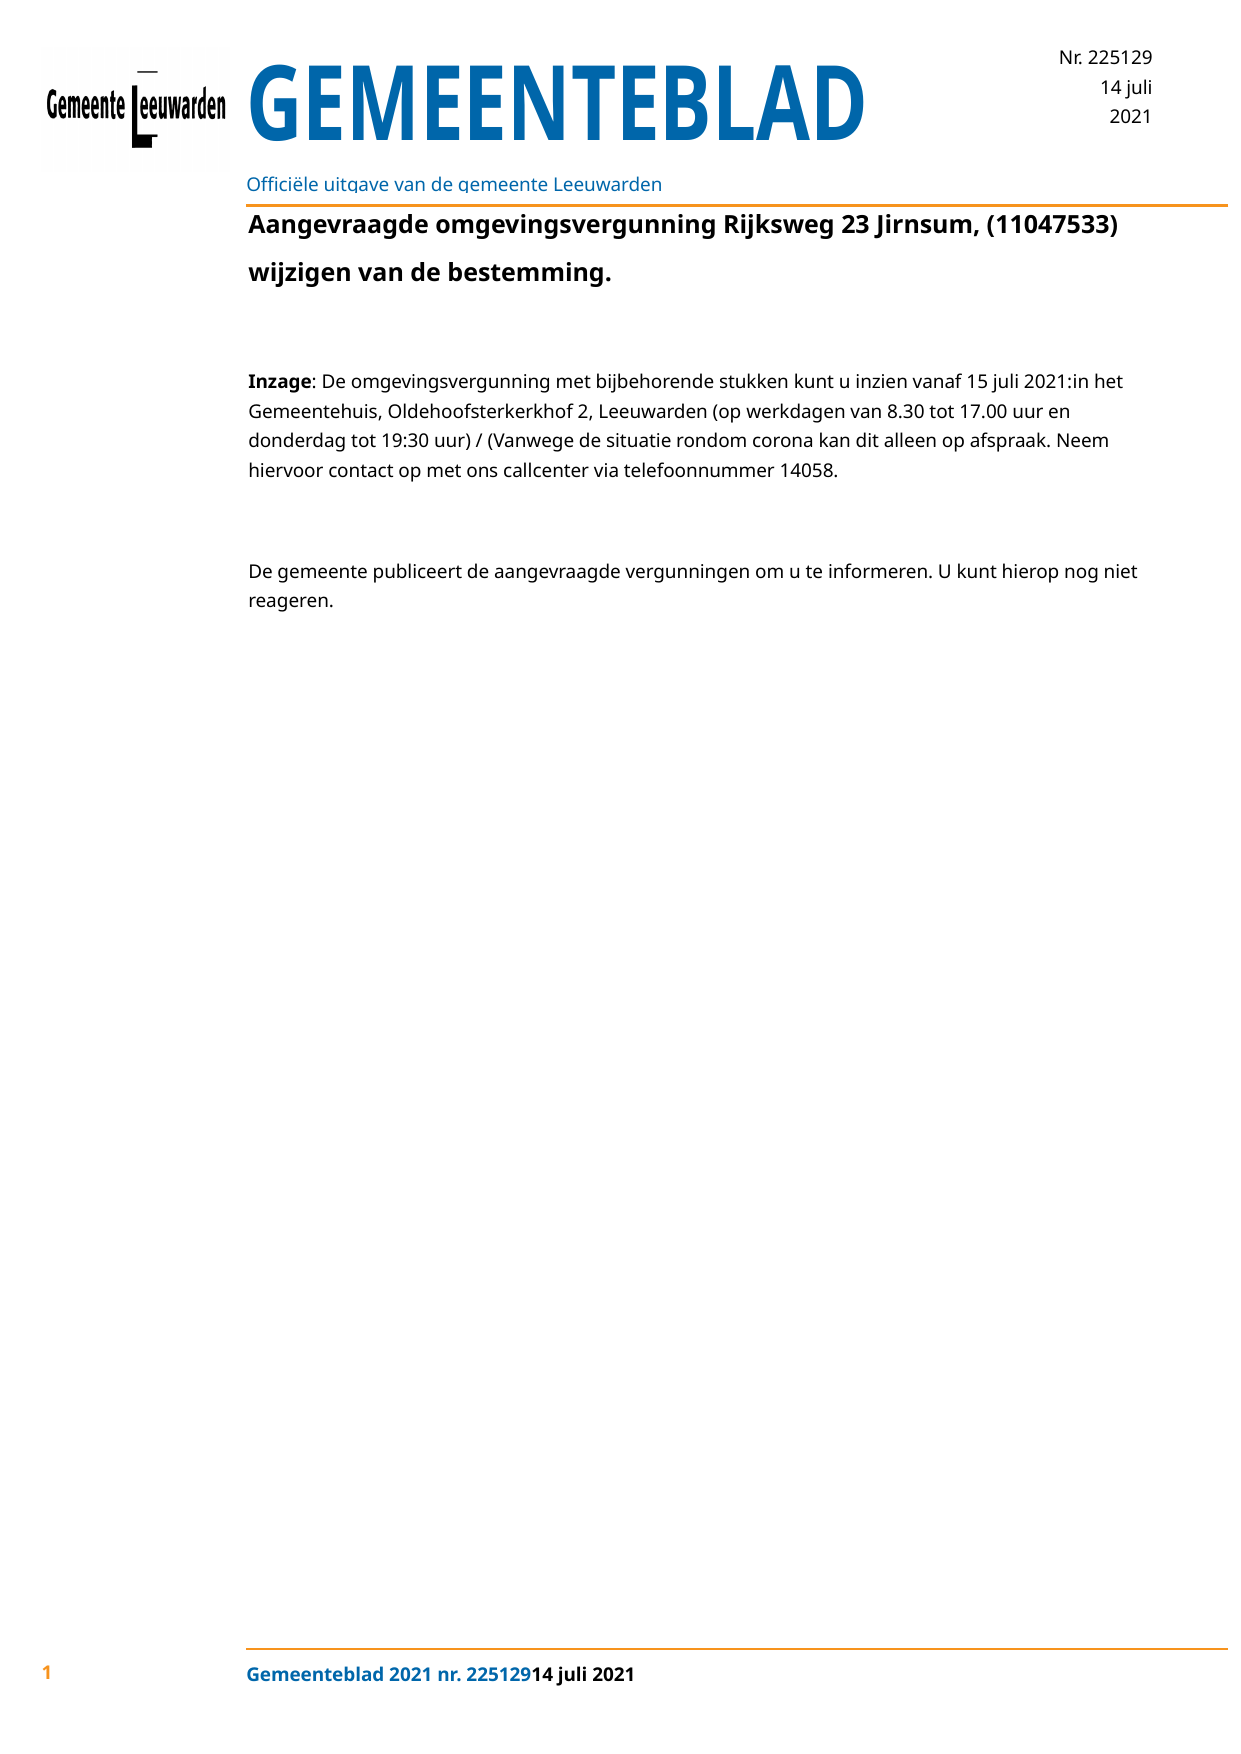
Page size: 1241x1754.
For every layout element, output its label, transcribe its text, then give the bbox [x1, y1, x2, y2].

text De gemeente publiceert de aangevraagde vergunningen om u te informeren. U kunt hierop nog niet reageren. [248, 558, 1152, 613]
text Inzage: De omgevingsvergunning met bijbehorende stukken kunt u inzien vanaf 15 juli 2021:in het Gemeentehuis, Oldehoofsterkerkhof 2, Leeuwarden (op werkdagen van 8.30 tot 17.00 uur en donderdag tot 19:30 uur) / (Vanwege de situatie rondom corona kan dit alleen op afspraak. Neem hiervoor contact op met ons callcenter via telefoonnummer 14058. [248, 368, 1152, 483]
picture [41, 47, 231, 172]
text Aangevraagde omgevingsvergunning Rijksweg 23 Jirnsum, (11047533) wijzigen van de bestemming. [248, 207, 1152, 288]
